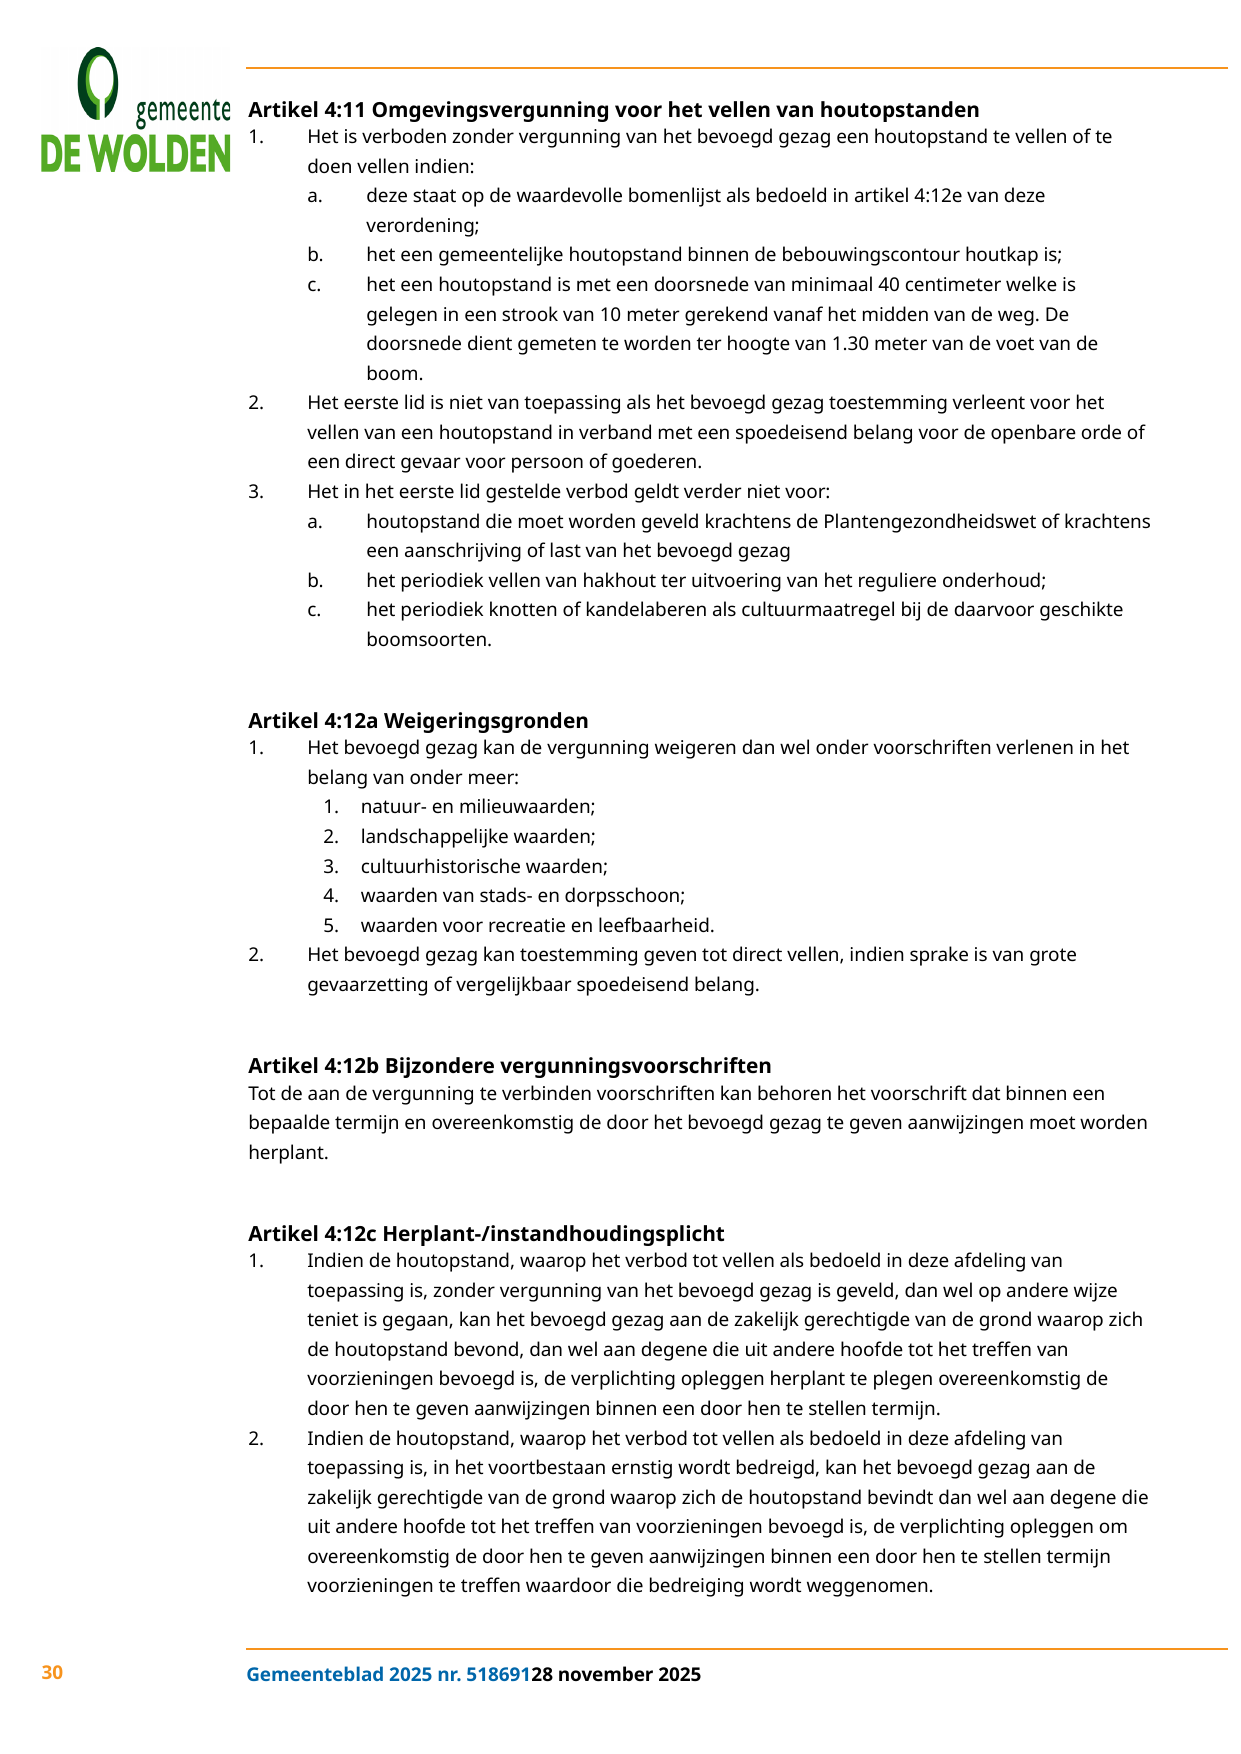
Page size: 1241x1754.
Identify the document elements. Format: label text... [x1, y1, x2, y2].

list Het eerste lid is niet van toepassing als het bevoegd gezag toestemming verleent voor het vellen van een houtopstand in verband met een spoedeisend belang voor de openbare orde of een direct gevaar voor persoon of goederen. [248, 389, 1152, 474]
list het periodiek knotten of kandelaberen als cultuurmaatregel bij de daarvoor geschikte boomsoorten. [307, 597, 1152, 652]
list Het bevoegd gezag kan toestemming geven tot direct vellen, indien sprake is van grote gevaarzetting of vergelijkbaar spoedeisend belang. [248, 942, 1152, 997]
text Artikel 4:12a Weigeringsgronden [248, 706, 1152, 734]
list natuur- en milieuwaarden; [323, 794, 1152, 819]
list houtopstand die moet worden geveld krachtens de Plantengezondheidswet of krachtens een aanschrijving of last van het bevoegd gezag [307, 508, 1152, 563]
list landschappelijke waarden; [323, 823, 1152, 849]
picture [41, 47, 231, 172]
text Artikel 4:12b Bijzondere vergunningsvoorschriften [248, 1051, 1152, 1080]
text Artikel 4:12c Herplant-/instandhoudingsplicht [248, 1219, 1152, 1247]
list Indien de houtopstand, waarop het verbod tot vellen als bedoeld in deze afdeling van toepassing is, zonder vergunning van het bevoegd gezag is geveld, dan wel op andere wijze teniet is gegaan, kan het bevoegd gezag aan de zakelijk gerechtigde van de grond waarop zich de houtopstand bevond, dan wel aan degene die uit andere hoofde tot het treffen van voorzieningen bevoegd is, de verplichting opleggen herplant te plegen overeenkomstig de door hen te geven aanwijzingen binnen een door hen te stellen termijn. [248, 1247, 1152, 1421]
list het periodiek vellen van hakhout ter uitvoering van het reguliere onderhoud; [307, 567, 1152, 593]
list deze staat op de waardevolle bomenlijst als bedoeld in artikel 4:12e van deze verordening; [307, 182, 1152, 238]
list het een gemeentelijke houtopstand binnen de bebouwingscontour houtkap is; [307, 242, 1152, 267]
list Het bevoegd gezag kan de vergunning weigeren dan wel onder voorschriften verlenen in het belang van onder meer: [248, 734, 1152, 790]
list Het in het eerste lid gestelde verbod geldt verder niet voor: [248, 478, 1152, 504]
list waarden voor recreatie en leefbaarheid. [323, 912, 1152, 938]
list waarden van stads- en dorpsschoon; [323, 882, 1152, 908]
list het een houtopstand is met een doorsnede van minimaal 40 centimeter welke is gelegen in een strook van 10 meter gerekend vanaf het midden van de weg. De doorsnede dient gemeten te worden ter hoogte van 1.30 meter van de voet van de boom. [307, 271, 1152, 386]
list Het is verboden zonder vergunning van het bevoegd gezag een houtopstand te vellen of te doen vellen indien: [248, 123, 1152, 178]
text Tot de aan de vergunning te verbinden voorschriften kan behoren het voorschrift dat binnen een bepaalde termijn en overeenkomstig de door het bevoegd gezag te geven aanwijzingen moet worden herplant. [248, 1080, 1152, 1164]
text Artikel 4:11 Omgevingsvergunning voor het vellen van houtopstanden [248, 95, 1152, 123]
list Indien de houtopstand, waarop het verbod tot vellen als bedoeld in deze afdeling van toepassing is, in het voortbestaan ernstig wordt bedreigd, kan het bevoegd gezag aan de zakelijk gerechtigde van de grond waarop zich de houtopstand bevindt dan wel aan degene die uit andere hoofde tot het treffen van voorzieningen bevoegd is, de verplichting opleggen om overeenkomstig de door hen te geven aanwijzingen binnen een door hen te stellen termijn voorzieningen te treffen waardoor die bedreiging wordt weggenomen. [248, 1425, 1152, 1598]
list cultuurhistorische waarden; [323, 853, 1152, 879]
